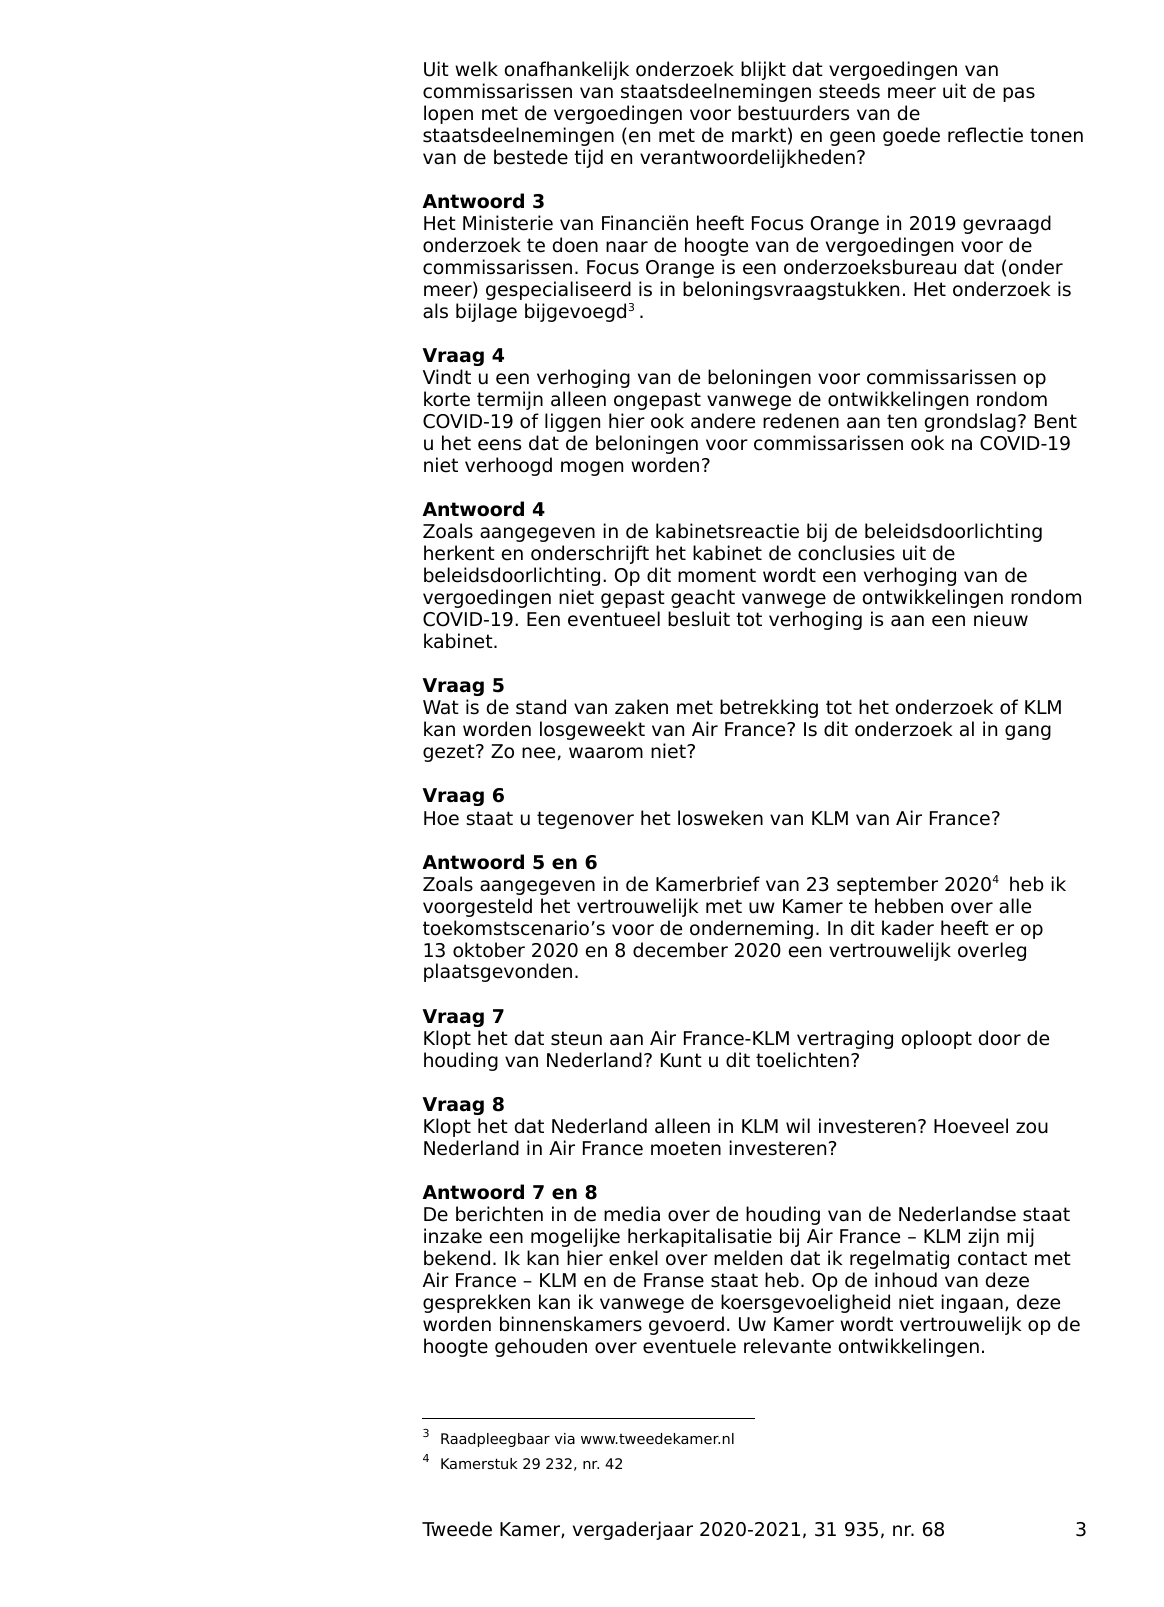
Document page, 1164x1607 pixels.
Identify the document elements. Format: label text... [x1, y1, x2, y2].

text Vraag 8 [422, 1094, 1087, 1116]
text Vraag 5 [422, 675, 1087, 697]
text Wat is de stand van zaken met betrekking tot het onderzoek of KLM kan worden losgeweekt van Air France? Is dit onderzoek al in gang gezet? Zo nee, waarom niet? [422, 697, 1087, 763]
text Antwoord 4 [422, 499, 1087, 521]
text Vraag 6 [422, 785, 1087, 807]
text Klopt het dat steun aan Air France-KLM vertraging oploopt door de houding van Nederland? Kunt u dit toelichten? [422, 1028, 1087, 1072]
text Kamerstuk 29 232, nr. 42 [422, 1452, 1087, 1474]
text Klopt het dat Nederland alleen in KLM wil investeren? Hoeveel zou Nederland in Air France moeten investeren? [422, 1116, 1087, 1160]
text Antwoord 7 en 8 [422, 1182, 1087, 1204]
text Raadpleegbaar via www.tweedekamer.nl [422, 1427, 1087, 1449]
text Het Ministerie van Financiën heeft Focus Orange in 2019 gevraagd onderzoek te doen naar de hoogte van de vergoedingen voor de commissarissen. Focus Orange is een onderzoeksbureau dat (onder meer) gespecialiseerd is in beloningsvraagstukken. Het onderzoek is als bijlage bijgevoegd. [422, 213, 1087, 323]
text Zoals aangegeven in de kabinetsreactie bij de beleidsdoorlichting herkent en onderschrijft het kabinet de conclusies uit de beleidsdoorlichting. Op dit moment wordt een verhoging van de vergoedingen niet gepast geacht vanwege de ontwikkelingen rondom COVID-19. Een eventueel besluit tot verhoging is aan een nieuw kabinet. [422, 521, 1087, 653]
text Antwoord 3 [422, 191, 1087, 213]
text Vindt u een verhoging van de beloningen voor commissarissen op korte termijn alleen ongepast vanwege de ontwikkelingen rondom COVID-19 of liggen hier ook andere redenen aan ten grondslag? Bent u het eens dat de beloningen voor commissarissen ook na COVID-19 niet verhoogd mogen worden? [422, 367, 1087, 477]
text Zoals aangegeven in de Kamerbrief van 23 september 2020 heb ik voorgesteld het vertrouwelijk met uw Kamer te hebben over alle toekomstscenario’s voor de onderneming. In dit kader heeft er op 13 oktober 2020 en 8 december 2020 een vertrouwelijk overleg plaatsgevonden. [422, 873, 1087, 983]
text De berichten in de media over de houding van de Nederlandse staat inzake een mogelijke herkapitalisatie bij Air France – KLM zijn mij bekend. Ik kan hier enkel over melden dat ik regelmatig contact met Air France – KLM en de Franse staat heb. Op de inhoud van deze gesprekken kan ik vanwege de koersgevoeligheid niet ingaan, deze worden binnenskamers gevoerd. Uw Kamer wordt vertrouwelijk op de hoogte gehouden over eventuele relevante ontwikkelingen. [422, 1204, 1087, 1358]
text Antwoord 5 en 6 [422, 852, 1087, 873]
text Vraag 4 [422, 345, 1087, 367]
text Vraag 7 [422, 1006, 1087, 1028]
text Hoe staat u tegenover het losweken van KLM van Air France? [422, 807, 1087, 829]
text Uit welk onafhankelijk onderzoek blijkt dat vergoedingen van commissarissen van staatsdeelnemingen steeds meer uit de pas lopen met de vergoedingen voor bestuurders van de staatsdeelnemingen (en met de markt) en geen goede reflectie tonen van de bestede tijd en verantwoordelijkheden? [422, 59, 1087, 169]
